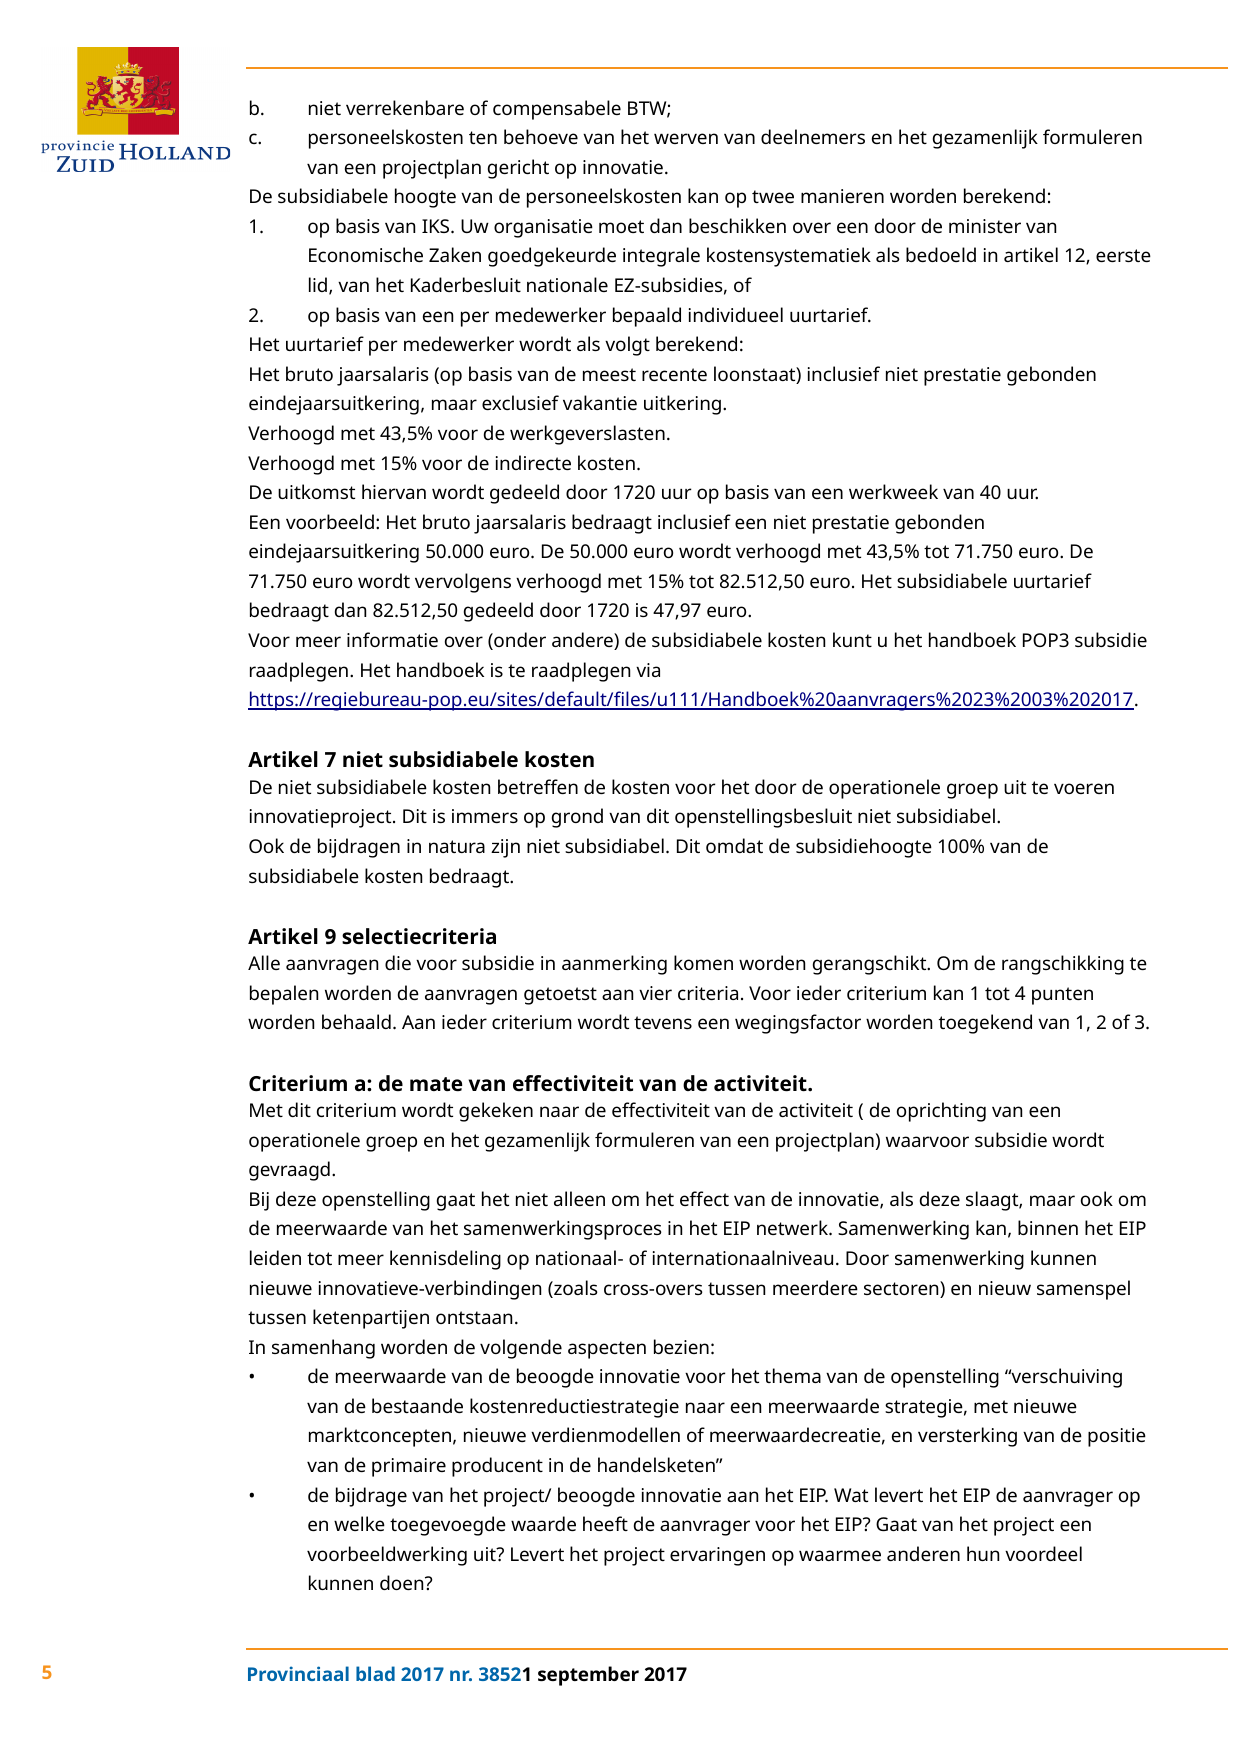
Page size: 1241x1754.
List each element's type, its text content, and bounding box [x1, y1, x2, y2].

text Voor meer informatie over (onder andere) de subsidiabele kosten kunt u het handboek POP3 subsidie raadplegen. Het handboek is te raadplegen via https://regiebureau-pop.eu/sites/default/files/u111/Handboek%20aanvragers%2023%2003%202017. [248, 627, 1152, 712]
list de bijdrage van het project/ beoogde innovatie aan het EIP. Wat levert het EIP de aanvrager op en welke toegevoegde waarde heeft de aanvrager voor het EIP? Gaat van het project een voorbeeldwerking uit? Levert het project ervaringen op waarmee anderen hun voordeel kunnen doen? [248, 1482, 1152, 1596]
text Ook de bijdragen in natura zijn niet subsidiabel. Dit omdat de subsidiehoogte 100% van de subsidiabele kosten bedraagt. [248, 833, 1152, 888]
text Artikel 7 niet subsidiabele kosten [248, 746, 1152, 774]
list personeelskosten ten behoeve van het werven van deelnemers en het gezamenlijk formuleren van een projectplan gericht op innovatie. [248, 124, 1152, 180]
text Verhoogd met 15% voor de indirecte kosten. [248, 450, 1152, 476]
text Verhoogd met 43,5% voor de werkgeverslasten. [248, 420, 1152, 446]
text Alle aanvragen die voor subsidie in aanmerking komen worden gerangschikt. Om de rangschikking te bepalen worden de aanvragen getoetst aan vier criteria. Voor ieder criterium kan 1 tot 4 punten worden behaald. Aan ieder criterium wordt tevens een wegingsfactor worden toegekend van 1, 2 of 3. [248, 950, 1152, 1035]
text Artikel 9 selectiecriteria [248, 922, 1152, 950]
text Het bruto jaarsalaris (op basis van de meest recente loonstaat) inclusief niet prestatie gebonden eindejaarsuitkering, maar exclusief vakantie uitkering. [248, 361, 1152, 416]
list de meerwaarde van de beoogde innovatie voor het thema van de openstelling “verschuiving van de bestaande kostenreductiestrategie naar een meerwaarde strategie, met nieuwe marktconcepten, nieuwe verdienmodellen of meerwaardecreatie, en versterking van de positie van de primaire producent in de handelsketen” [248, 1363, 1152, 1478]
text De uitkomst hiervan wordt gedeeld door 1720 uur op basis van een werkweek van 40 uur. [248, 479, 1152, 505]
list niet verrekenbare of compensabele BTW; [248, 95, 1152, 121]
text Bij deze openstelling gaat het niet alleen om het effect van de innovatie, als deze slaagt, maar ook om de meerwaarde van het samenwerkingsproces in het EIP netwerk. Samenwerking kan, binnen het EIP leiden tot meer kennisdeling op nationaal- of internationaalniveau. Door samenwerking kunnen nieuwe innovatieve-verbindingen (zoals cross-overs tussen meerdere sectoren) en nieuw samenspel tussen ketenpartijen ontstaan. [248, 1186, 1152, 1330]
list op basis van IKS. Uw organisatie moet dan beschikken over een door de minister van Economische Zaken goedgekeurde integrale kostensystematiek als bedoeld in artikel 12, eerste lid, van het Kaderbesluit nationale EZ-subsidies, of [248, 213, 1152, 298]
text De subsidiabele hoogte van de personeelskosten kan op twee manieren worden berekend: [248, 183, 1152, 209]
text In samenhang worden de volgende aspecten bezien: [248, 1334, 1152, 1359]
text Het uurtarief per medewerker wordt als volgt berekend: [248, 331, 1152, 357]
picture [41, 47, 231, 172]
text Een voorbeeld: Het bruto jaarsalaris bedraagt inclusief een niet prestatie gebonden eindejaarsuitkering 50.000 euro. De 50.000 euro wordt verhoogd met 43,5% tot 71.750 euro. De 71.750 euro wordt vervolgens verhoogd met 15% tot 82.512,50 euro. Het subsidiabele uurtarief bedraagt dan 82.512,50 gedeeld door 1720 is 47,97 euro. [248, 509, 1152, 623]
text Criterium a: de mate van effectiviteit van de activiteit. [248, 1069, 1152, 1097]
list op basis van een per medewerker bepaald individueel uurtarief. [248, 302, 1152, 328]
text De niet subsidiabele kosten betreffen de kosten voor het door de operationele groep uit te voeren innovatieproject. Dit is immers op grond van dit openstellingsbesluit niet subsidiabel. [248, 774, 1152, 829]
text Met dit criterium wordt gekeken naar de effectiviteit van de activiteit ( de oprichting van een operationele groep en het gezamenlijk formuleren van een projectplan) waarvoor subsidie wordt gevraagd. [248, 1097, 1152, 1182]
